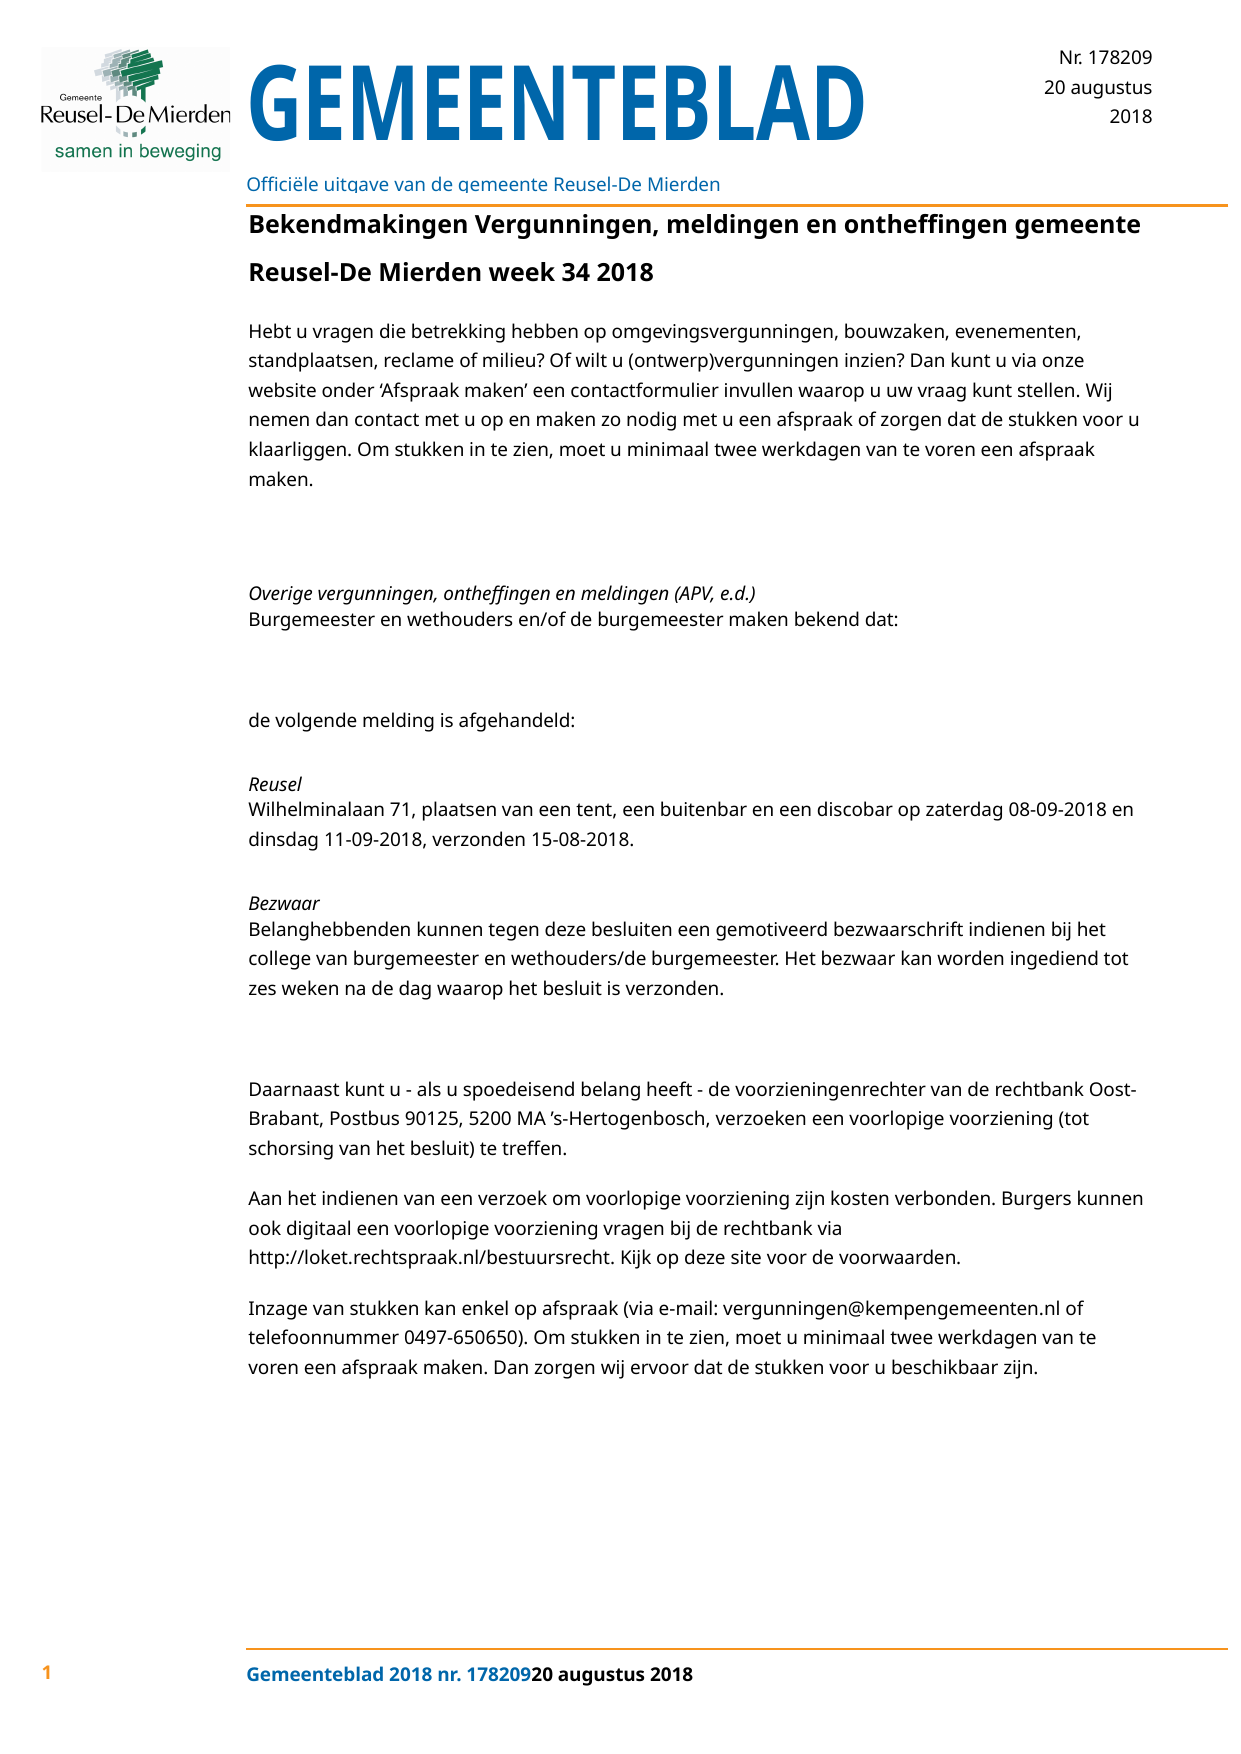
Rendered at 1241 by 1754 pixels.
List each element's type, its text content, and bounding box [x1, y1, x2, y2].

picture [41, 47, 231, 172]
text Belanghebbenden kunnen tegen deze besluiten een gemotiveerd bezwaarschrift indienen bij het college van burgemeester en wethouders/de burgemeester. Het bezwaar kan worden ingediend tot zes weken na de dag waarop het besluit is verzonden. [248, 916, 1152, 1001]
text Burgemeester en wethouders en/of de burgemeester maken bekend dat: [248, 606, 1152, 632]
text Wilhelminalaan 71, plaatsen van een tent, een buitenbar en een discobar op zaterdag 08-09-2018 en dinsdag 11-09-2018, verzonden 15-08-2018. [248, 796, 1152, 852]
text Reusel [248, 771, 1152, 796]
text Bekendmakingen Vergunningen, meldingen en ontheffingen gemeente Reusel-De Mierden week 34 2018 [248, 207, 1152, 288]
text Daarnaast kunt u - als u spoedeisend belang heeft - de voorzieningenrechter van de rechtbank Oost-Brabant, Postbus 90125, 5200 MA ’s-Hertogenbosch, verzoeken een voorlopige voorziening (tot schorsing van het besluit) te treffen. [248, 1076, 1152, 1161]
text Aan het indienen van een verzoek om voorlopige voorziening zijn kosten verbonden. Burgers kunnen ook digitaal een voorlopige voorziening vragen bij de rechtbank via http://loket.rechtspraak.nl/bestuursrecht. Kijk op deze site voor de voorwaarden. [248, 1185, 1152, 1270]
text Hebt u vragen die betrekking hebben op omgevingsvergunningen, bouwzaken, evenementen, standplaatsen, reclame of milieu? Of wilt u (ontwerp)vergunningen inzien? Dan kunt u via onze website onder ‘Afspraak maken’ een contactformulier invullen waarop u uw vraag kunt stellen. Wij nemen dan contact met u op en maken zo nodig met u een afspraak of zorgen dat de stukken voor u klaarliggen. Om stukken in te zien, moet u minimaal twee werkdagen van te voren een afspraak maken. [248, 318, 1152, 492]
text de volgende melding is afgehandeld: [248, 707, 1152, 732]
text Bezwaar [248, 890, 1152, 916]
text Inzage van stukken kan enkel op afspraak (via e-mail: vergunningen@kempengemeenten.nl of telefoonnummer 0497-650650). Om stukken in te zien, moet u minimaal twee werkdagen van te voren een afspraak maken. Dan zorgen wij ervoor dat de stukken voor u beschikbaar zijn. [248, 1295, 1152, 1380]
text Overige vergunningen, ontheffingen en meldingen (APV, e.d.) [248, 580, 1152, 606]
